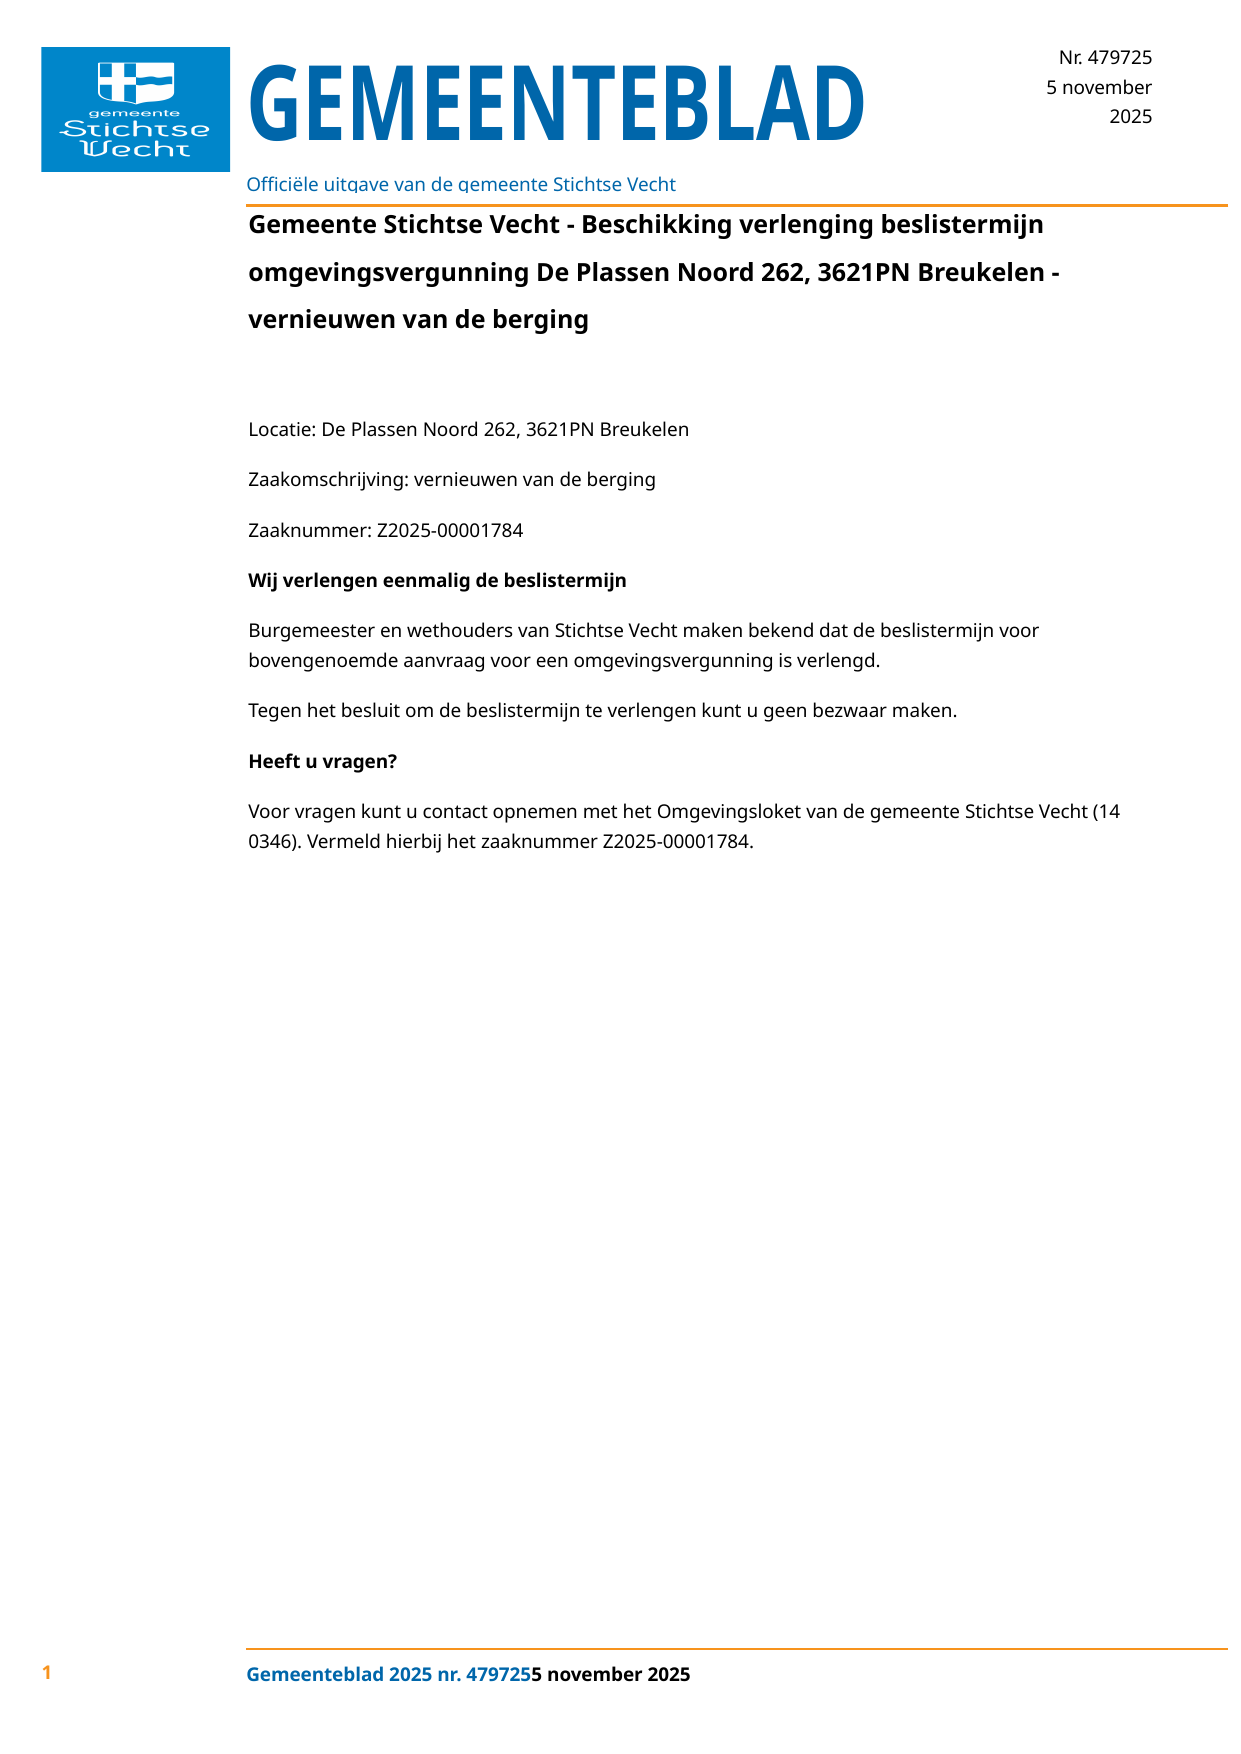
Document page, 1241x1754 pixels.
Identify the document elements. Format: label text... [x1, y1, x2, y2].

picture [99, 63, 135, 101]
text Gemeente Stichtse Vecht - Beschikking verlenging beslistermijn omgevingsvergunning De Plassen Noord 262, 3621PN Breukelen - vernieuwen van de berging [248, 207, 1152, 336]
text Voor vragen kunt u contact opnemen met het Omgevingsloket van de gemeente Stichtse Vecht (14 0346). Vermeld hierbij het zaaknummer Z2025-00001784. [248, 798, 1152, 854]
text Heeft u vragen? [248, 748, 1152, 774]
text Tegen het besluit om de beslistermijn te verlengen kunt u geen bezwaar maken. [248, 698, 1152, 723]
text Burgemeester en wethouders van Stichtse Vecht maken bekend dat de beslistermijn voor bovengenoemde aanvraag voor een omgevingsvergunning is verlengd. [248, 618, 1152, 673]
text Zaakomschrijving: vernieuwen van de berging [248, 466, 1152, 492]
text Locatie: De Plassen Noord 262, 3621PN Breukelen [248, 416, 1152, 442]
text Wij verlengen eenmalig de beslistermijn [248, 567, 1152, 593]
picture [137, 63, 174, 103]
text Zaaknummer: Z2025-00001784 [248, 517, 1152, 542]
